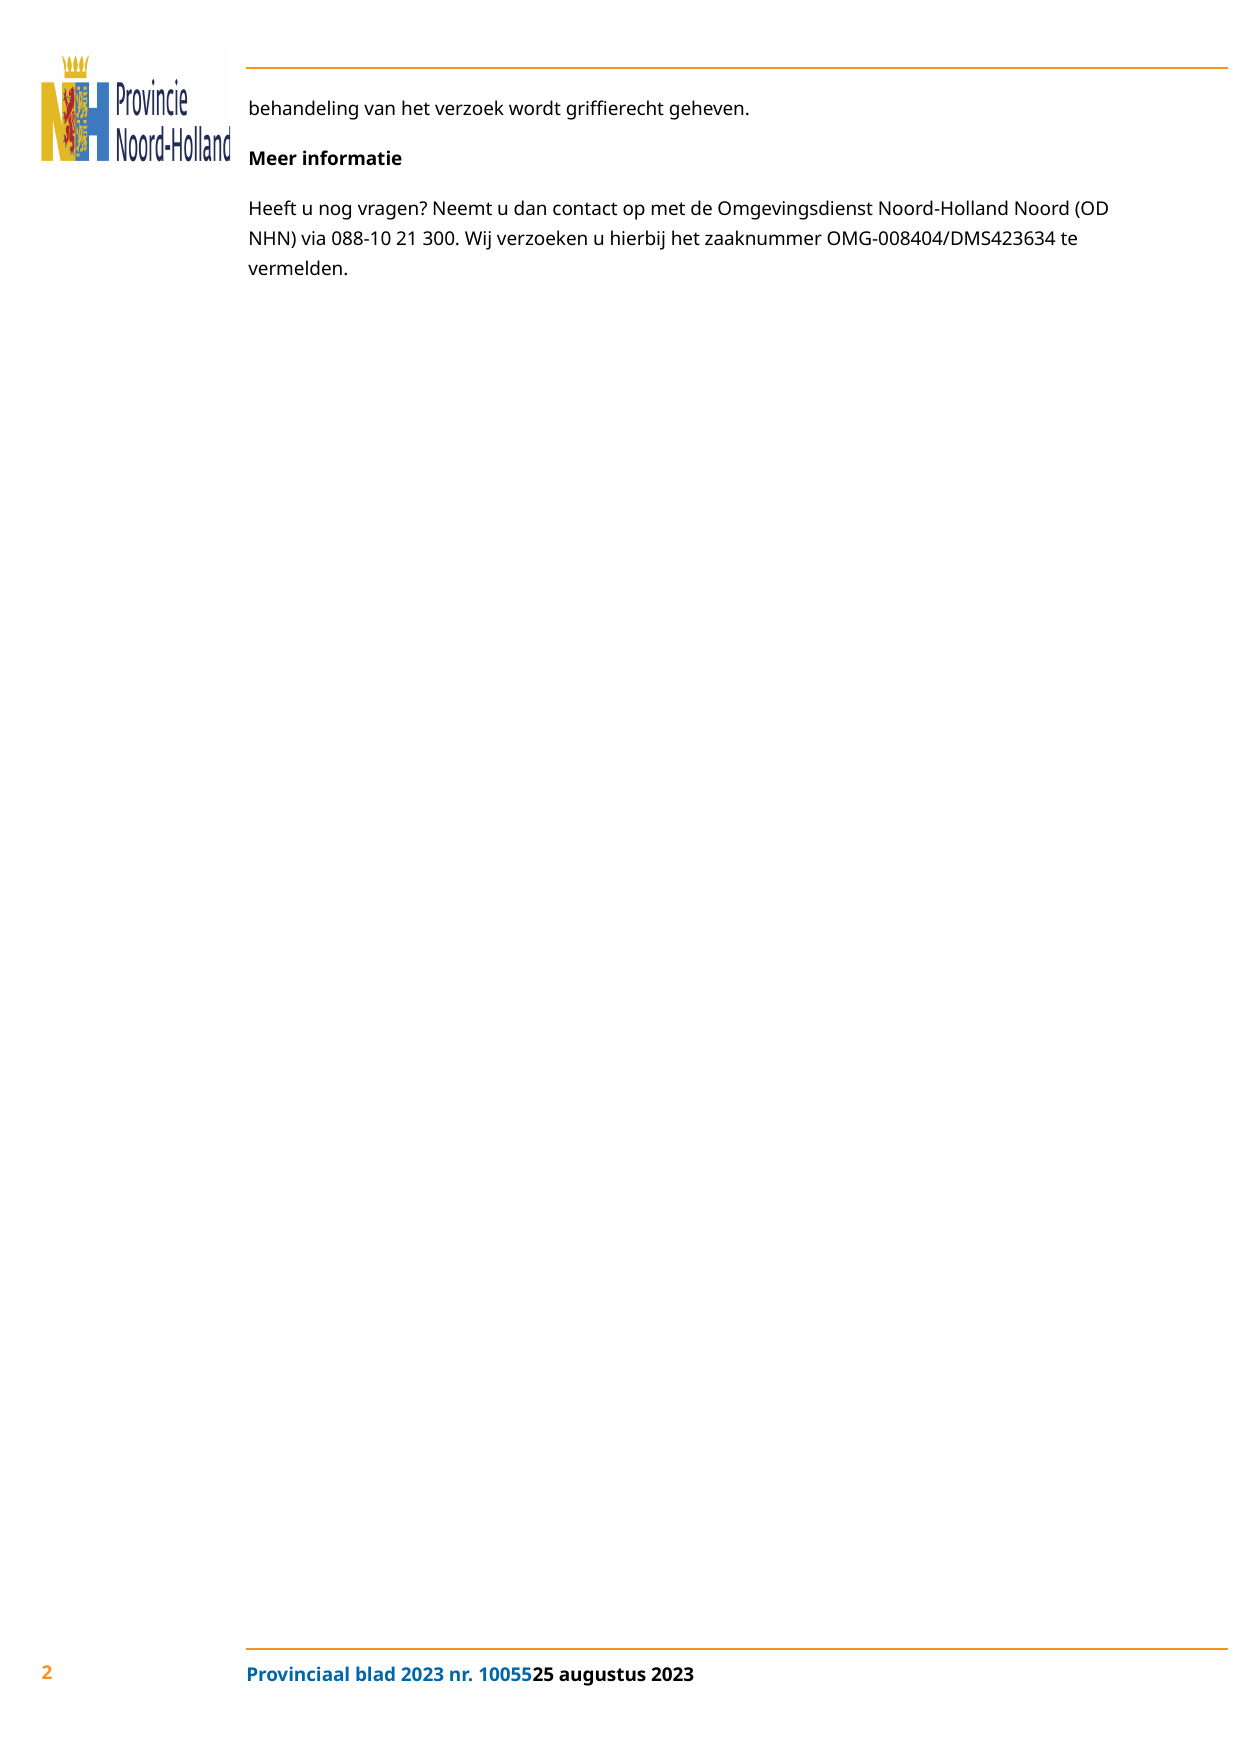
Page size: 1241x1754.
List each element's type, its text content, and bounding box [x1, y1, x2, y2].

text Meer informatie [248, 145, 1152, 171]
text behandeling van het verzoek wordt griffierecht geheven. [248, 95, 1152, 121]
text Heeft u nog vragen? Neemt u dan contact op met de Omgevingsdienst Noord-Holland Noord (OD NHN) via 088-10 21 300. Wij verzoeken u hierbij het zaaknummer OMG-008404/DMS423634 te vermelden. [248, 196, 1152, 281]
picture [41, 47, 231, 172]
